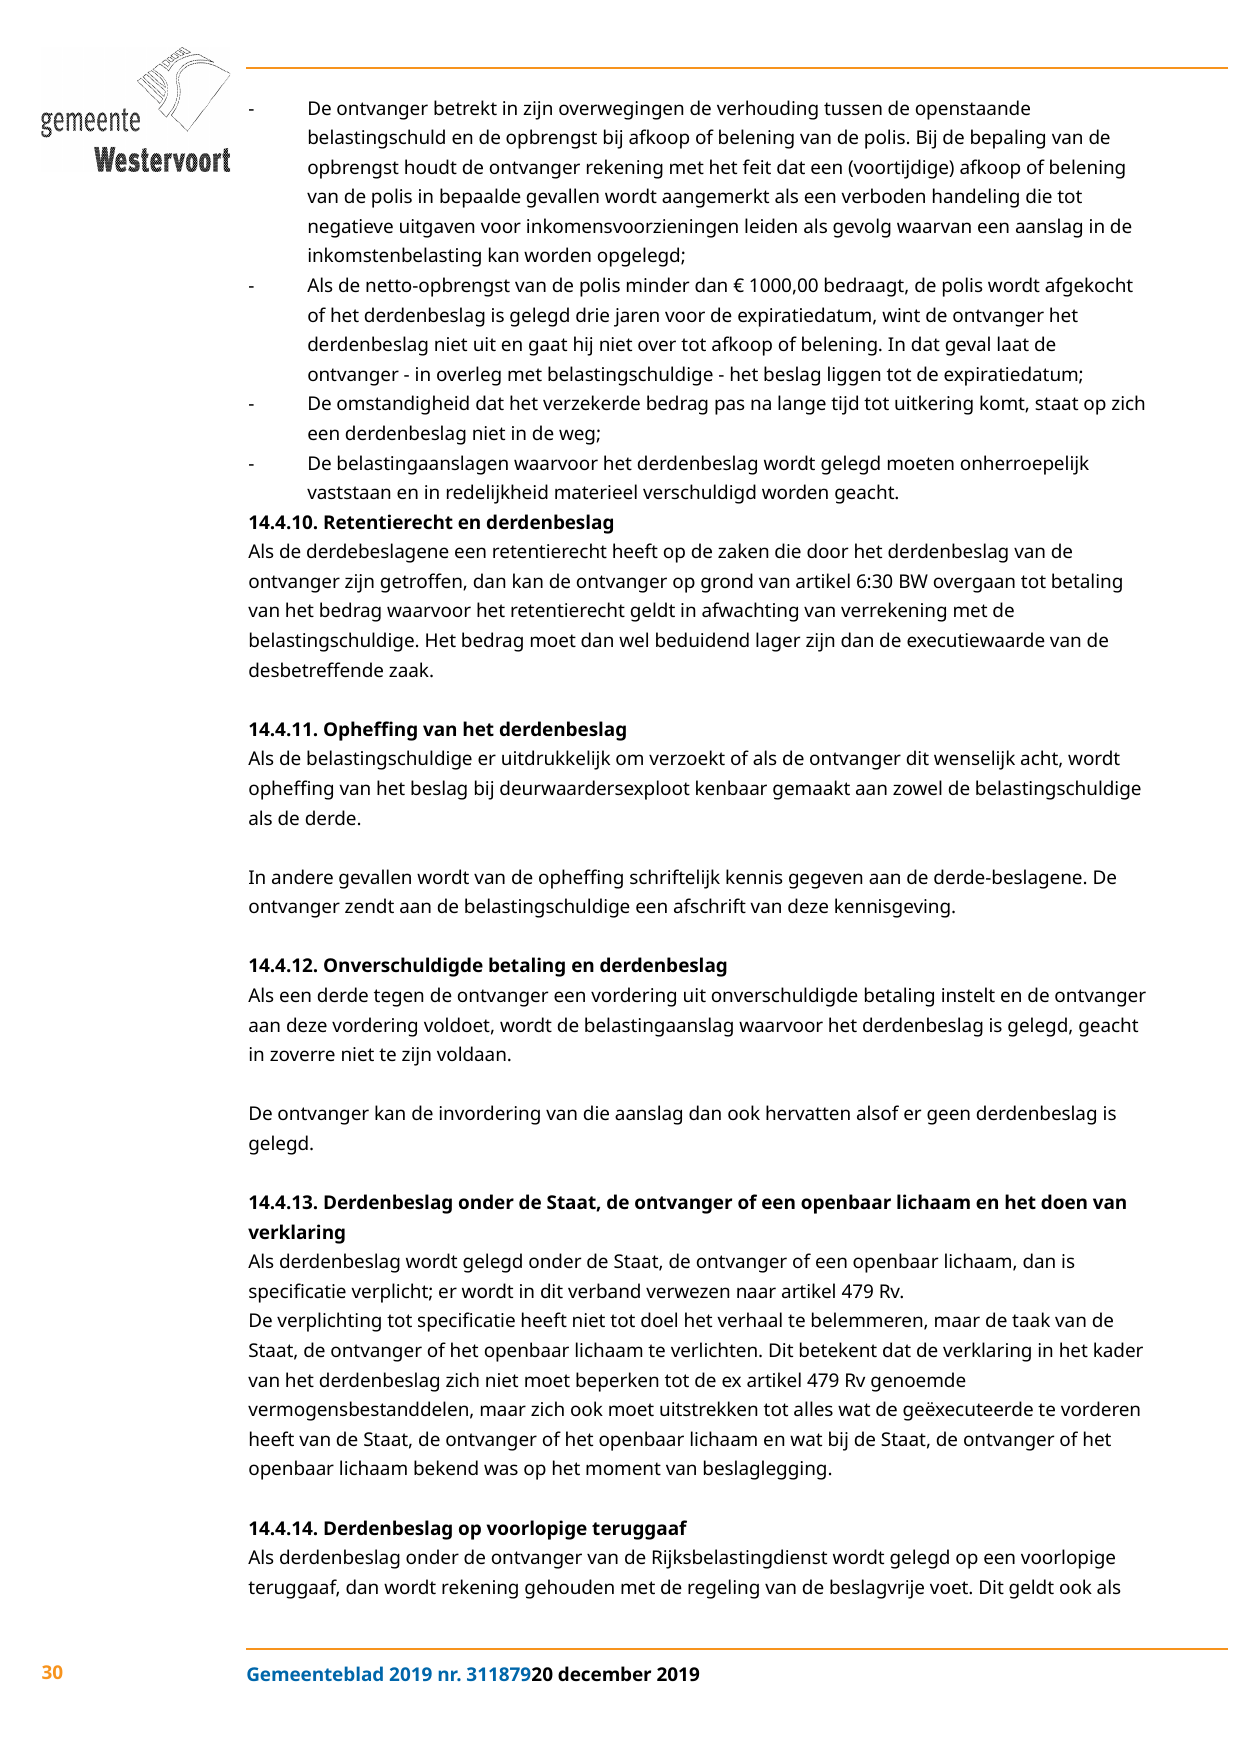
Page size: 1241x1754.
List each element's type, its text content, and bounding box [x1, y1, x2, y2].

text De ontvanger kan de invordering van die aanslag dan ook hervatten alsof er geen derdenbeslag is gelegd. [248, 1101, 1152, 1156]
text Als de belastingschuldige er uitdrukkelijk om verzoekt of als de ontvanger dit wenselijk acht, wordt opheffing van het beslag bij deurwaardersexploot kenbaar gemaakt aan zowel de belastingschuldige als de derde. [248, 746, 1152, 831]
text In andere gevallen wordt van de opheffing schriftelijk kennis gegeven aan de derde-beslagene. De ontvanger zendt aan de belastingschuldige een afschrift van deze kennisgeving. [248, 864, 1152, 919]
text 14.4.11. Opheffing van het derdenbeslag [248, 716, 1152, 742]
text De verplichting tot specificatie heeft niet tot doel het verhaal te belemmeren, maar de taak van de Staat, de ontvanger of het openbaar lichaam te verlichten. Dit betekent dat de verklaring in het kader van het derdenbeslag zich niet moet beperken tot de ex artikel 479 Rv genoemde vermogensbestanddelen, maar zich ook moet uitstrekken tot alles wat de geëxecuteerde te vorderen heeft van de Staat, de ontvanger of het openbaar lichaam en wat bij de Staat, de ontvanger of het openbaar lichaam bekend was op het moment van beslaglegging. [248, 1308, 1152, 1481]
text Als derdenbeslag onder de ontvanger van de Rijksbelastingdienst wordt gelegd op een voorlopige teruggaaf, dan wordt rekening gehouden met de regeling van de beslagvrije voet. Dit geldt ook als [248, 1544, 1152, 1600]
list Als de netto-opbrengst van de polis minder dan € 1000,00 bedraagt, de polis wordt afgekocht of het derdenbeslag is gelegd drie jaren voor de expiratiedatum, wint de ontvanger het derdenbeslag niet uit en gaat hij niet over tot afkoop of belening. In dat geval laat de ontvanger - in overleg met belastingschuldige - het beslag liggen tot de expiratiedatum; [248, 272, 1152, 387]
list De belastingaanslagen waarvoor het derdenbeslag wordt gelegd moeten onherroepelijk vaststaan en in redelijkheid materieel verschuldigd worden geacht. [248, 450, 1152, 505]
list De ontvanger betrekt in zijn overwegingen de verhouding tussen de openstaande belastingschuld en de opbrengst bij afkoop of belening van de polis. Bij de bepaling van de opbrengst houdt de ontvanger rekening met het feit dat een (voortijdige) afkoop of belening van de polis in bepaalde gevallen wordt aangemerkt als een verboden handeling die tot negatieve uitgaven voor inkomensvoorzieningen leiden als gevolg waarvan een aanslag in de inkomstenbelasting kan worden opgelegd; [248, 95, 1152, 268]
text 14.4.13. Derdenbeslag onder de Staat, de ontvanger of een openbaar lichaam en het doen van verklaring [248, 1189, 1152, 1245]
text 14.4.12. Onverschuldigde betaling en derdenbeslag [248, 953, 1152, 978]
text 14.4.14. Derdenbeslag op voorlopige teruggaaf [248, 1515, 1152, 1541]
picture [41, 47, 231, 172]
text 14.4.10. Retentierecht en derdenbeslag [248, 509, 1152, 535]
text Als een derde tegen de ontvanger een vordering uit onverschuldigde betaling instelt en de ontvanger aan deze vordering voldoet, wordt de belastingaanslag waarvoor het derdenbeslag is gelegd, geacht in zoverre niet te zijn voldaan. [248, 982, 1152, 1067]
list De omstandigheid dat het verzekerde bedrag pas na lange tijd tot uitkering komt, staat op zich een derdenbeslag niet in de weg; [248, 391, 1152, 446]
text Als de derdebeslagene een retentierecht heeft op de zaken die door het derdenbeslag van de ontvanger zijn getroffen, dan kan de ontvanger op grond van artikel 6:30 BW overgaan tot betaling van het bedrag waarvoor het retentierecht geldt in afwachting van verrekening met de belastingschuldige. Het bedrag moet dan wel beduidend lager zijn dan de executiewaarde van de desbetreffende zaak. [248, 538, 1152, 683]
text Als derdenbeslag wordt gelegd onder de Staat, de ontvanger of een openbaar lichaam, dan is specificatie verplicht; er wordt in dit verband verwezen naar artikel 479 Rv. [248, 1248, 1152, 1304]
